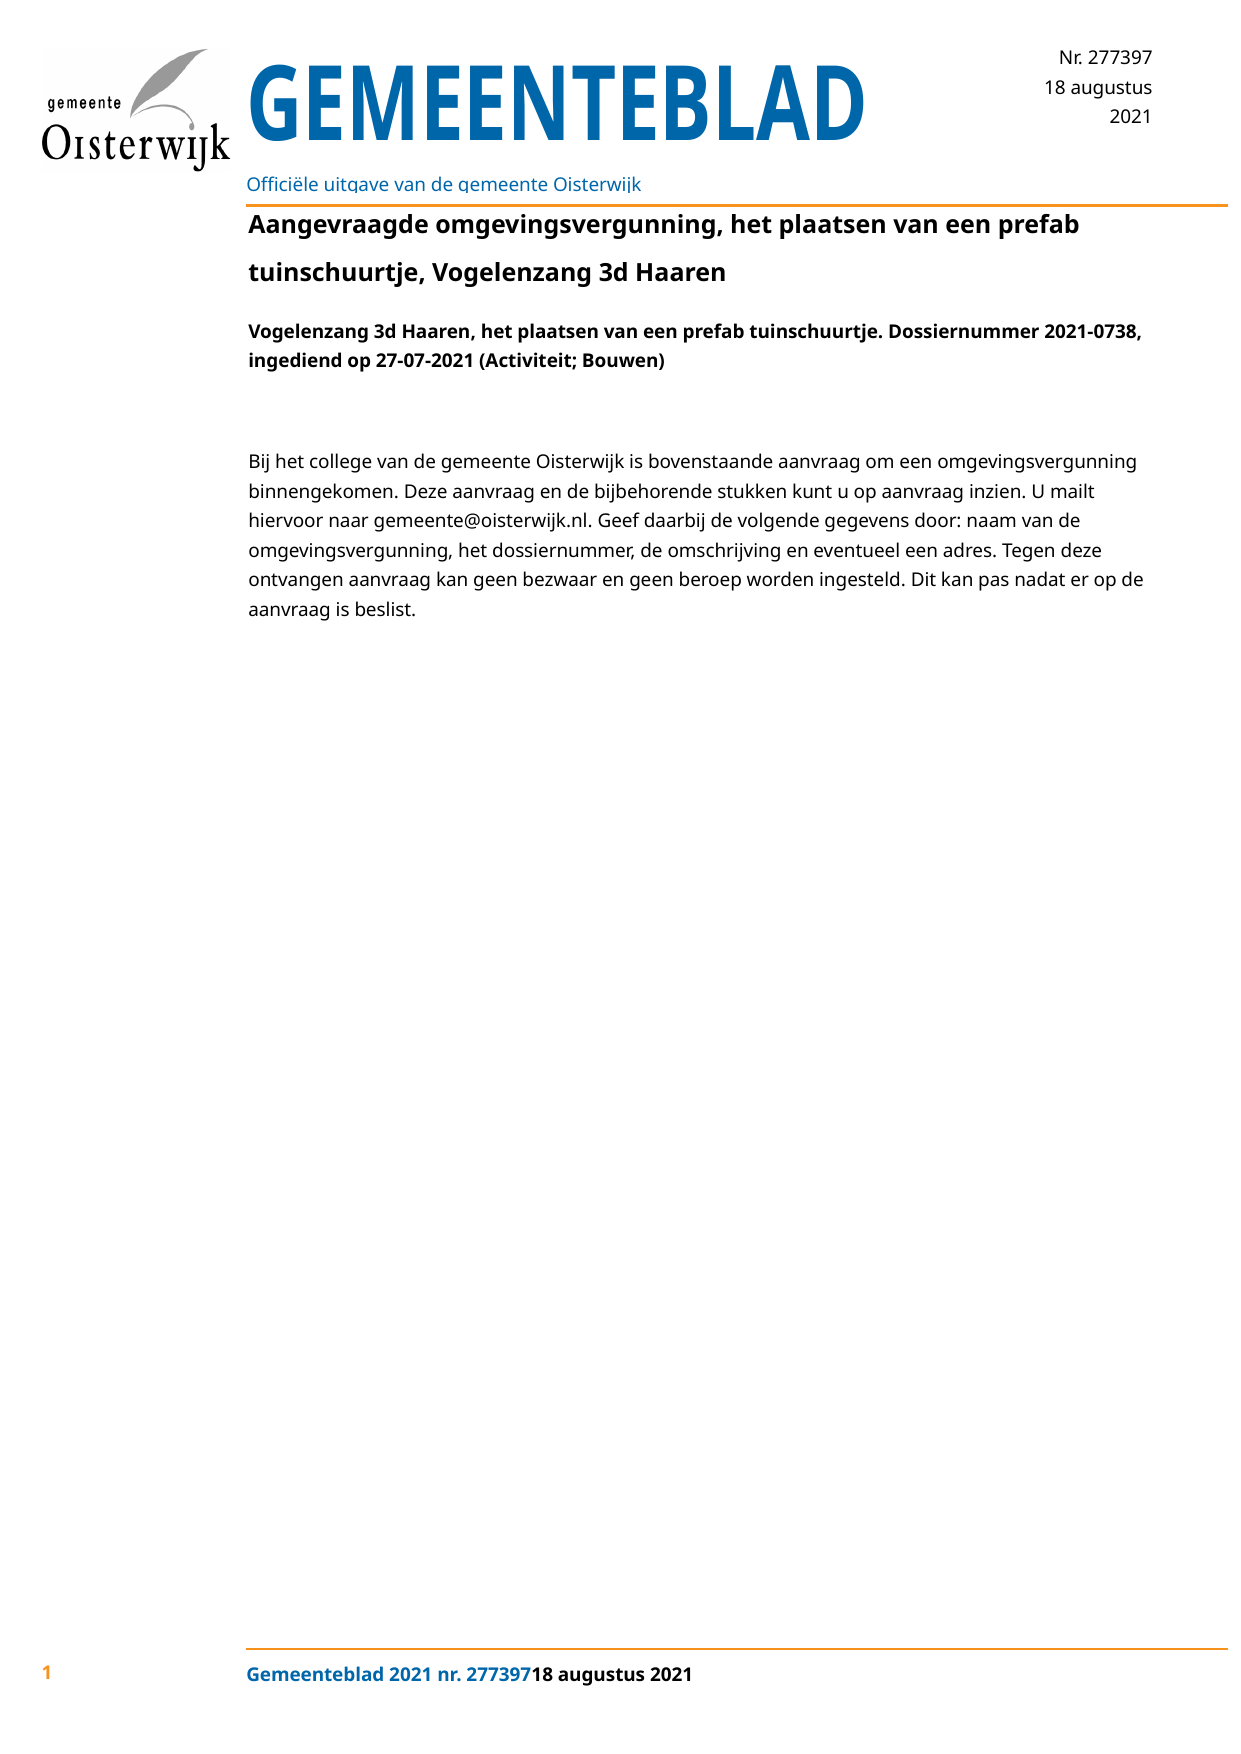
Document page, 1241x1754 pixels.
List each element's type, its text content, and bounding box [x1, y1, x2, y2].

text Aangevraagde omgevingsvergunning, het plaatsen van een prefab tuinschuurtje, Vogelenzang 3d Haaren [248, 207, 1152, 288]
picture [41, 47, 231, 172]
text Vogelenzang 3d Haaren, het plaatsen van een prefab tuinschuurtje. Dossiernummer 2021-0738, ingediend op 27-07-2021 (Activiteit; Bouwen) [248, 318, 1152, 373]
text Bij het college van de gemeente Oisterwijk is bovenstaande aanvraag om een omgevingsvergunning binnengekomen. Deze aanvraag en de bijbehorende stukken kunt u op aanvraag inzien. U mailt hiervoor naar gemeente@oisterwijk.nl. Geef daarbij de volgende gegevens door: naam van de omgevingsvergunning, het dossiernummer, de omschrijving en eventueel een adres. Tegen deze ontvangen aanvraag kan geen bezwaar en geen beroep worden ingesteld. Dit kan pas nadat er op de aanvraag is beslist. [248, 448, 1152, 622]
